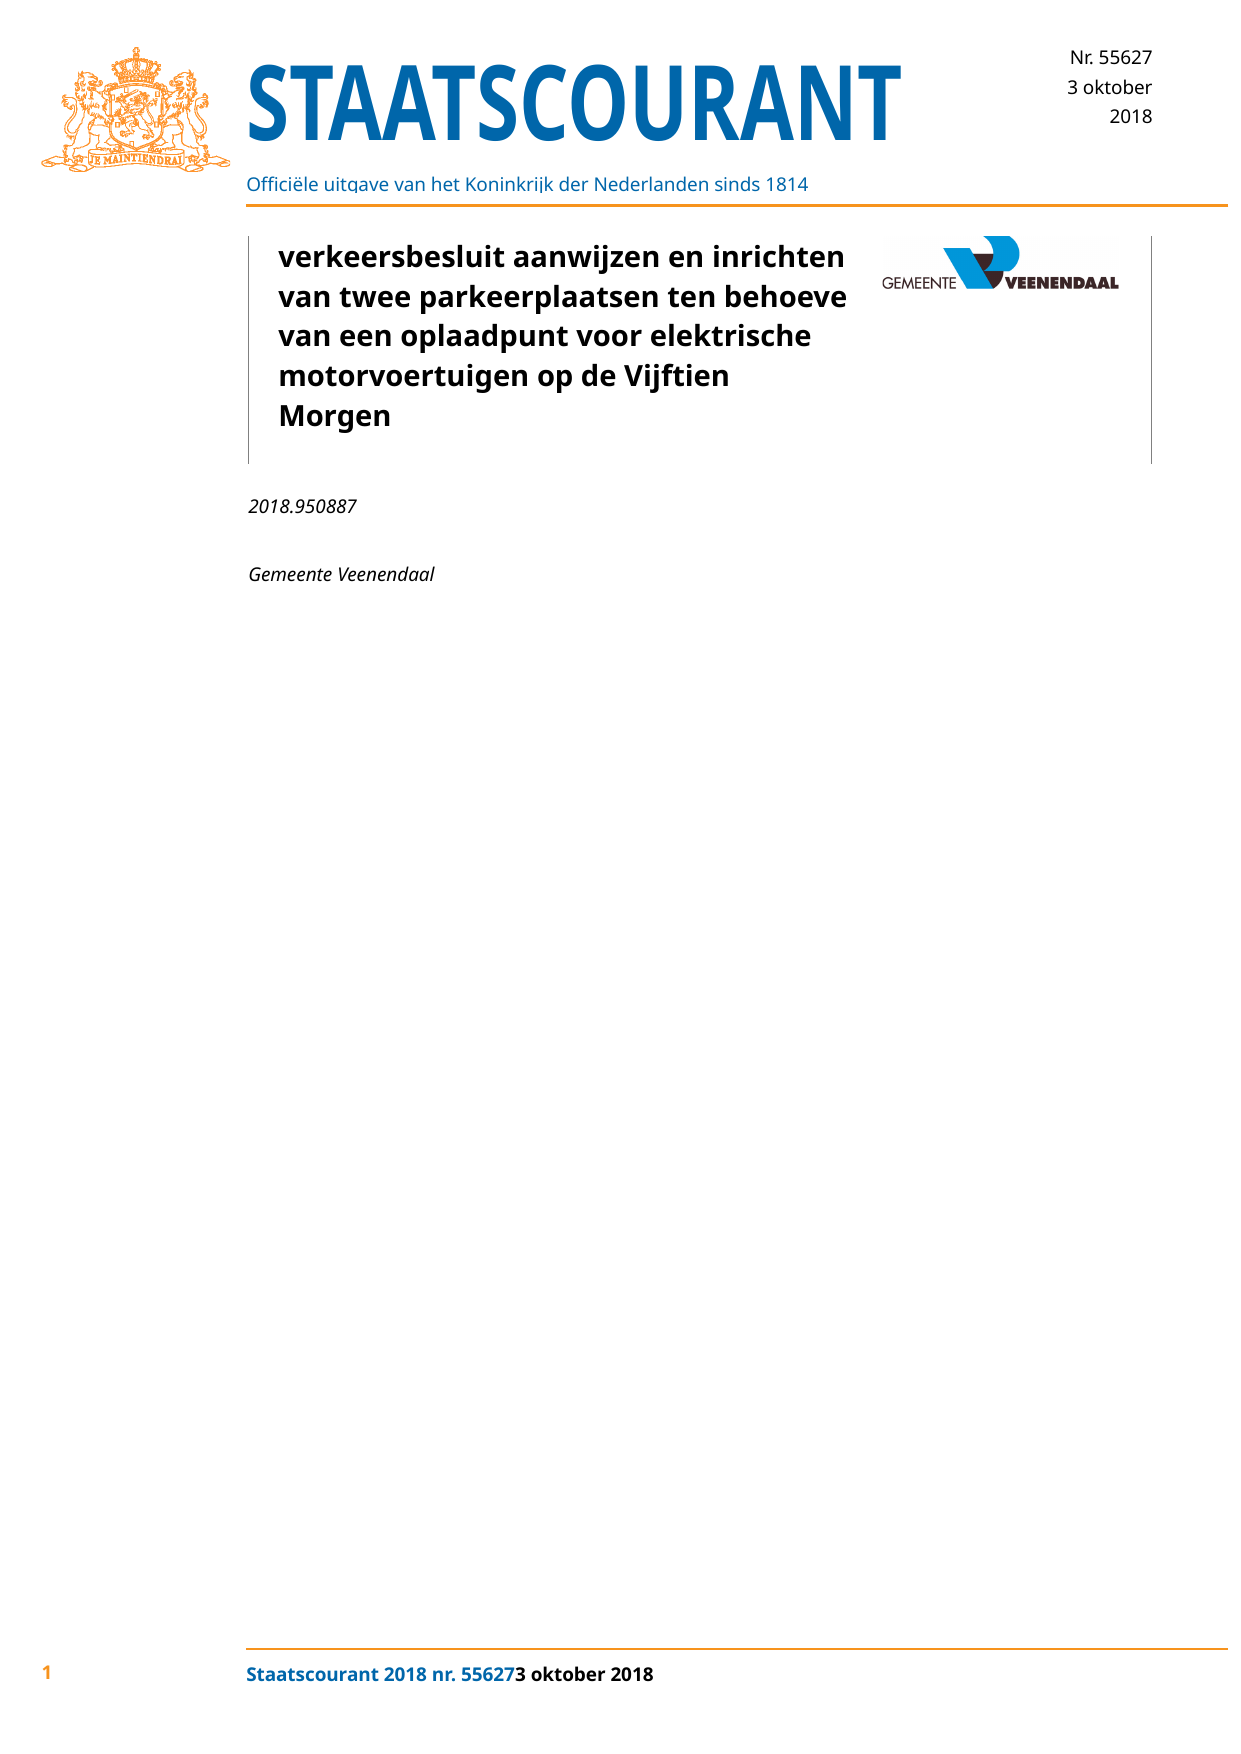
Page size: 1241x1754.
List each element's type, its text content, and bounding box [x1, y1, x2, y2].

text Gemeente Veenendaal [248, 561, 1152, 587]
table_header verkeersbesluit aanwijzen en inrichten van twee parkeerplaatsen ten behoeve van een oplaadpunt voor elektrische motorvoertuigen op de Vijftien Morgen [249, 236, 850, 464]
table_header [850, 236, 1151, 464]
picture [41, 47, 231, 172]
text 2018.950887 [248, 493, 1152, 519]
picture [882, 236, 993, 289]
picture [985, 236, 1119, 289]
